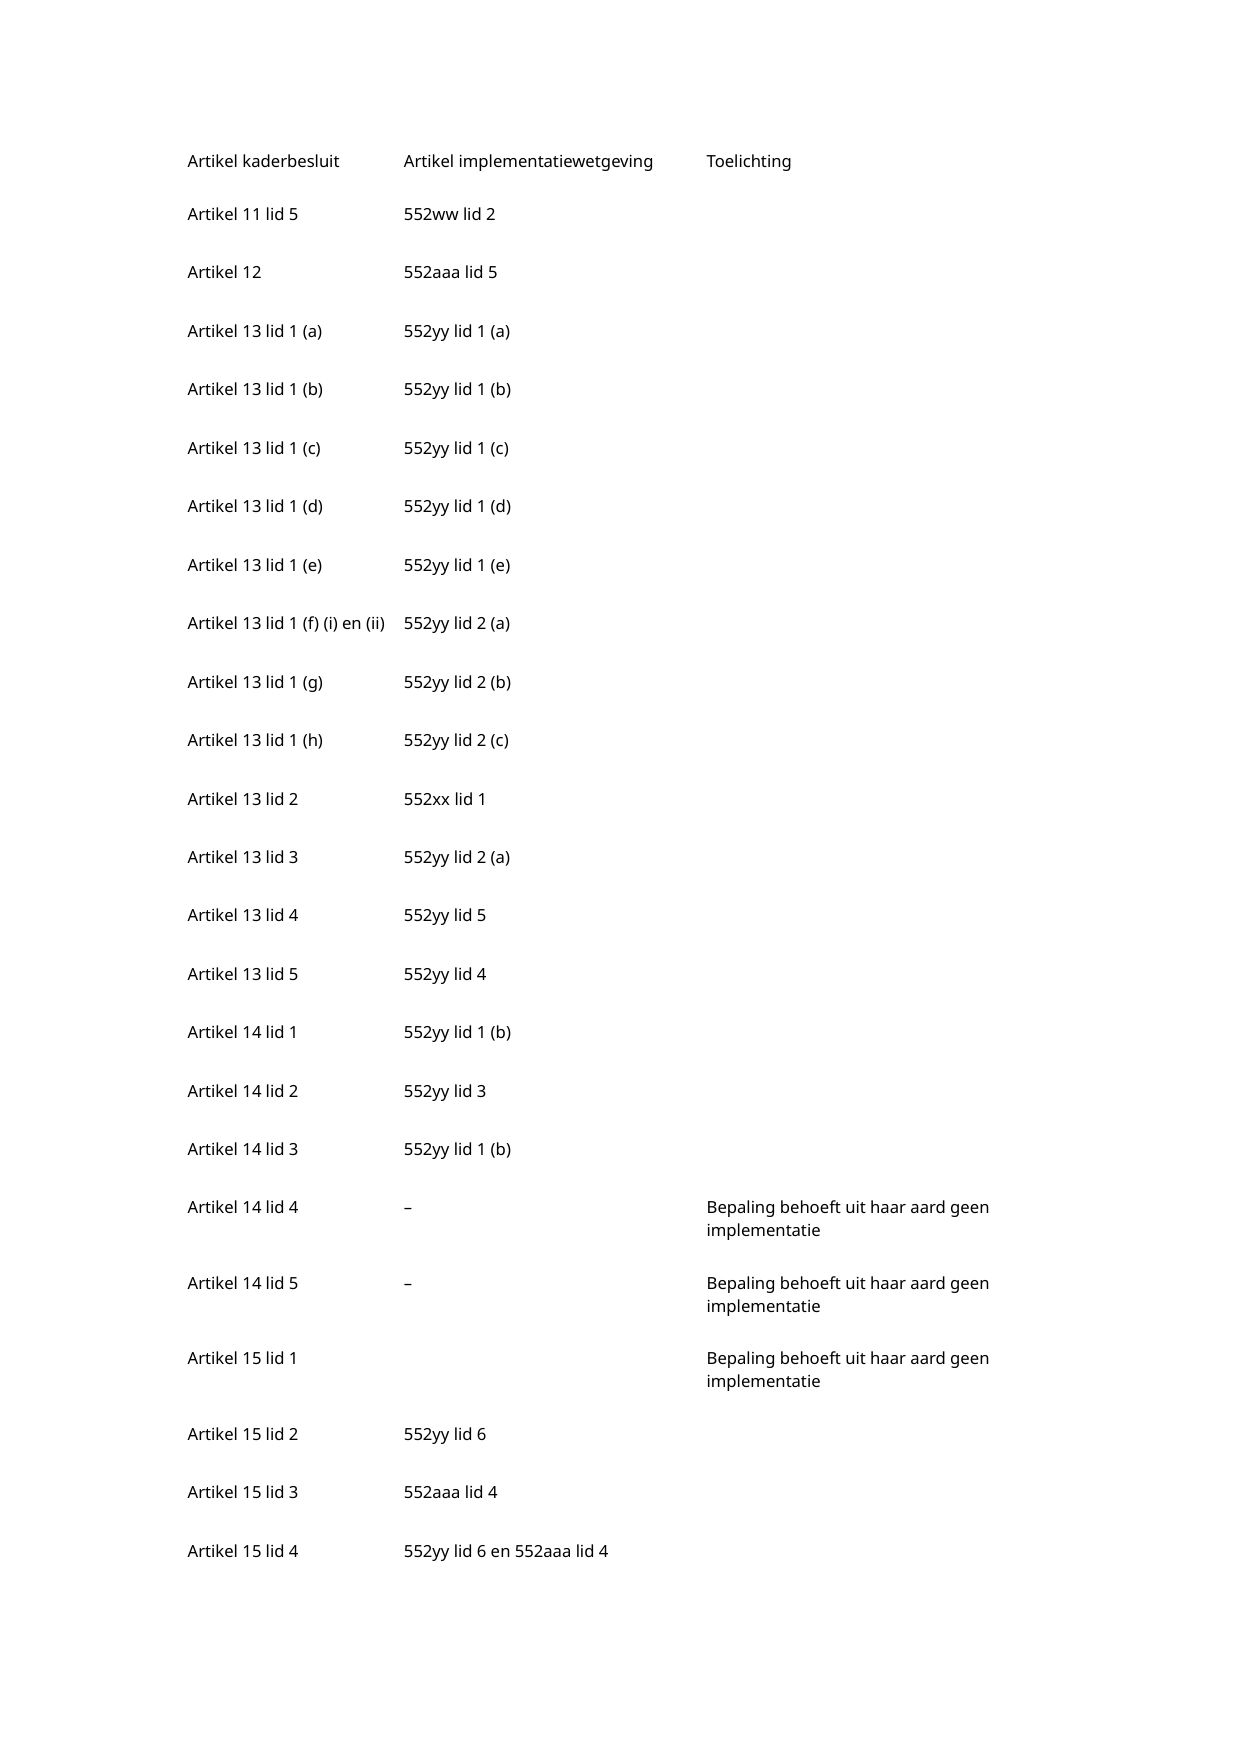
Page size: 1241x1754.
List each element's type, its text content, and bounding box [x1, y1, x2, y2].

table_cell 552yy lid 1 (a) [404, 320, 706, 378]
table_cell [706, 729, 1053, 787]
table_header Toelichting [706, 150, 1053, 203]
table_cell Artikel 13 lid 1 (c) [188, 436, 404, 495]
table_cell Artikel 15 lid 2 [188, 1423, 404, 1481]
table_cell [706, 963, 1053, 1021]
table_cell 552ww lid 2 [404, 203, 706, 261]
table_cell Artikel 13 lid 1 (g) [188, 670, 404, 729]
table_cell [706, 378, 1053, 436]
table_cell [706, 1138, 1053, 1196]
table_cell 552yy lid 1 (e) [404, 553, 706, 612]
table_cell 552yy lid 1 (b) [404, 1021, 706, 1079]
table_cell [706, 261, 1053, 319]
table_header Artikel kaderbesluit [188, 150, 404, 203]
table_cell 552yy lid 1 (b) [404, 378, 706, 436]
table_cell Artikel 14 lid 1 [188, 1021, 404, 1079]
table_cell Artikel 15 lid 3 [188, 1481, 404, 1539]
table_cell Artikel 14 lid 4 [188, 1196, 404, 1272]
table_cell 552aaa lid 5 [404, 261, 706, 319]
table_cell 552yy lid 2 (b) [404, 670, 706, 729]
table_cell 552yy lid 1 (b) [404, 1138, 706, 1196]
table_cell Artikel 13 lid 1 (f) (i) en (ii) [188, 612, 404, 670]
table_cell [706, 320, 1053, 378]
table_cell Bepaling behoeft uit haar aard geen implementatie [706, 1347, 1053, 1422]
table_cell Artikel 11 lid 5 [188, 203, 404, 261]
table_cell Artikel 15 lid 4 [188, 1539, 404, 1598]
table_cell Artikel 13 lid 1 (a) [188, 320, 404, 378]
table_cell 552yy lid 6 en 552aaa lid 4 [404, 1539, 706, 1598]
table_cell Artikel 14 lid 2 [188, 1079, 404, 1138]
table_cell [706, 846, 1053, 904]
table_cell Artikel 14 lid 3 [188, 1138, 404, 1196]
table_cell 552yy lid 2 (a) [404, 846, 706, 904]
table_cell [706, 787, 1053, 846]
table_cell 552yy lid 2 (c) [404, 729, 706, 787]
table_cell [706, 1481, 1053, 1539]
table_cell [706, 436, 1053, 495]
table_cell [706, 1021, 1053, 1079]
table_cell [706, 670, 1053, 729]
table_cell Artikel 15 lid 1 [188, 1347, 404, 1422]
table_cell Artikel 13 lid 1 (b) [188, 378, 404, 436]
table_cell 552yy lid 6 [404, 1423, 706, 1481]
table_cell 552yy lid 1 (d) [404, 495, 706, 553]
table_cell Artikel 14 lid 5 [188, 1272, 404, 1347]
table_header Artikel implementatiewetgeving [404, 150, 706, 203]
table_cell Artikel 13 lid 2 [188, 787, 404, 846]
table_cell 552yy lid 2 (a) [404, 612, 706, 670]
table_cell [706, 203, 1053, 261]
table_cell – [404, 1272, 706, 1347]
table_cell Artikel 12 [188, 261, 404, 319]
table_cell [706, 1423, 1053, 1481]
table_cell Artikel 13 lid 5 [188, 963, 404, 1021]
table_cell 552yy lid 5 [404, 904, 706, 962]
table_cell [706, 612, 1053, 670]
table_cell Artikel 13 lid 4 [188, 904, 404, 962]
table_cell 552yy lid 3 [404, 1079, 706, 1138]
table_cell [706, 1539, 1053, 1598]
table_cell [706, 904, 1053, 962]
table_cell 552yy lid 1 (c) [404, 436, 706, 495]
table_cell Bepaling behoeft uit haar aard geen implementatie [706, 1272, 1053, 1347]
table_cell Artikel 13 lid 1 (d) [188, 495, 404, 553]
table_cell 552aaa lid 4 [404, 1481, 706, 1539]
table_cell Bepaling behoeft uit haar aard geen implementatie [706, 1196, 1053, 1272]
table_cell Artikel 13 lid 1 (h) [188, 729, 404, 787]
table_cell [706, 553, 1053, 612]
table_cell Artikel 13 lid 3 [188, 846, 404, 904]
table_cell [404, 1347, 706, 1422]
table_cell [706, 1079, 1053, 1138]
table_cell Artikel 13 lid 1 (e) [188, 553, 404, 612]
table_cell [706, 495, 1053, 553]
table_cell 552xx lid 1 [404, 787, 706, 846]
table_cell 552yy lid 4 [404, 963, 706, 1021]
table_cell – [404, 1196, 706, 1272]
